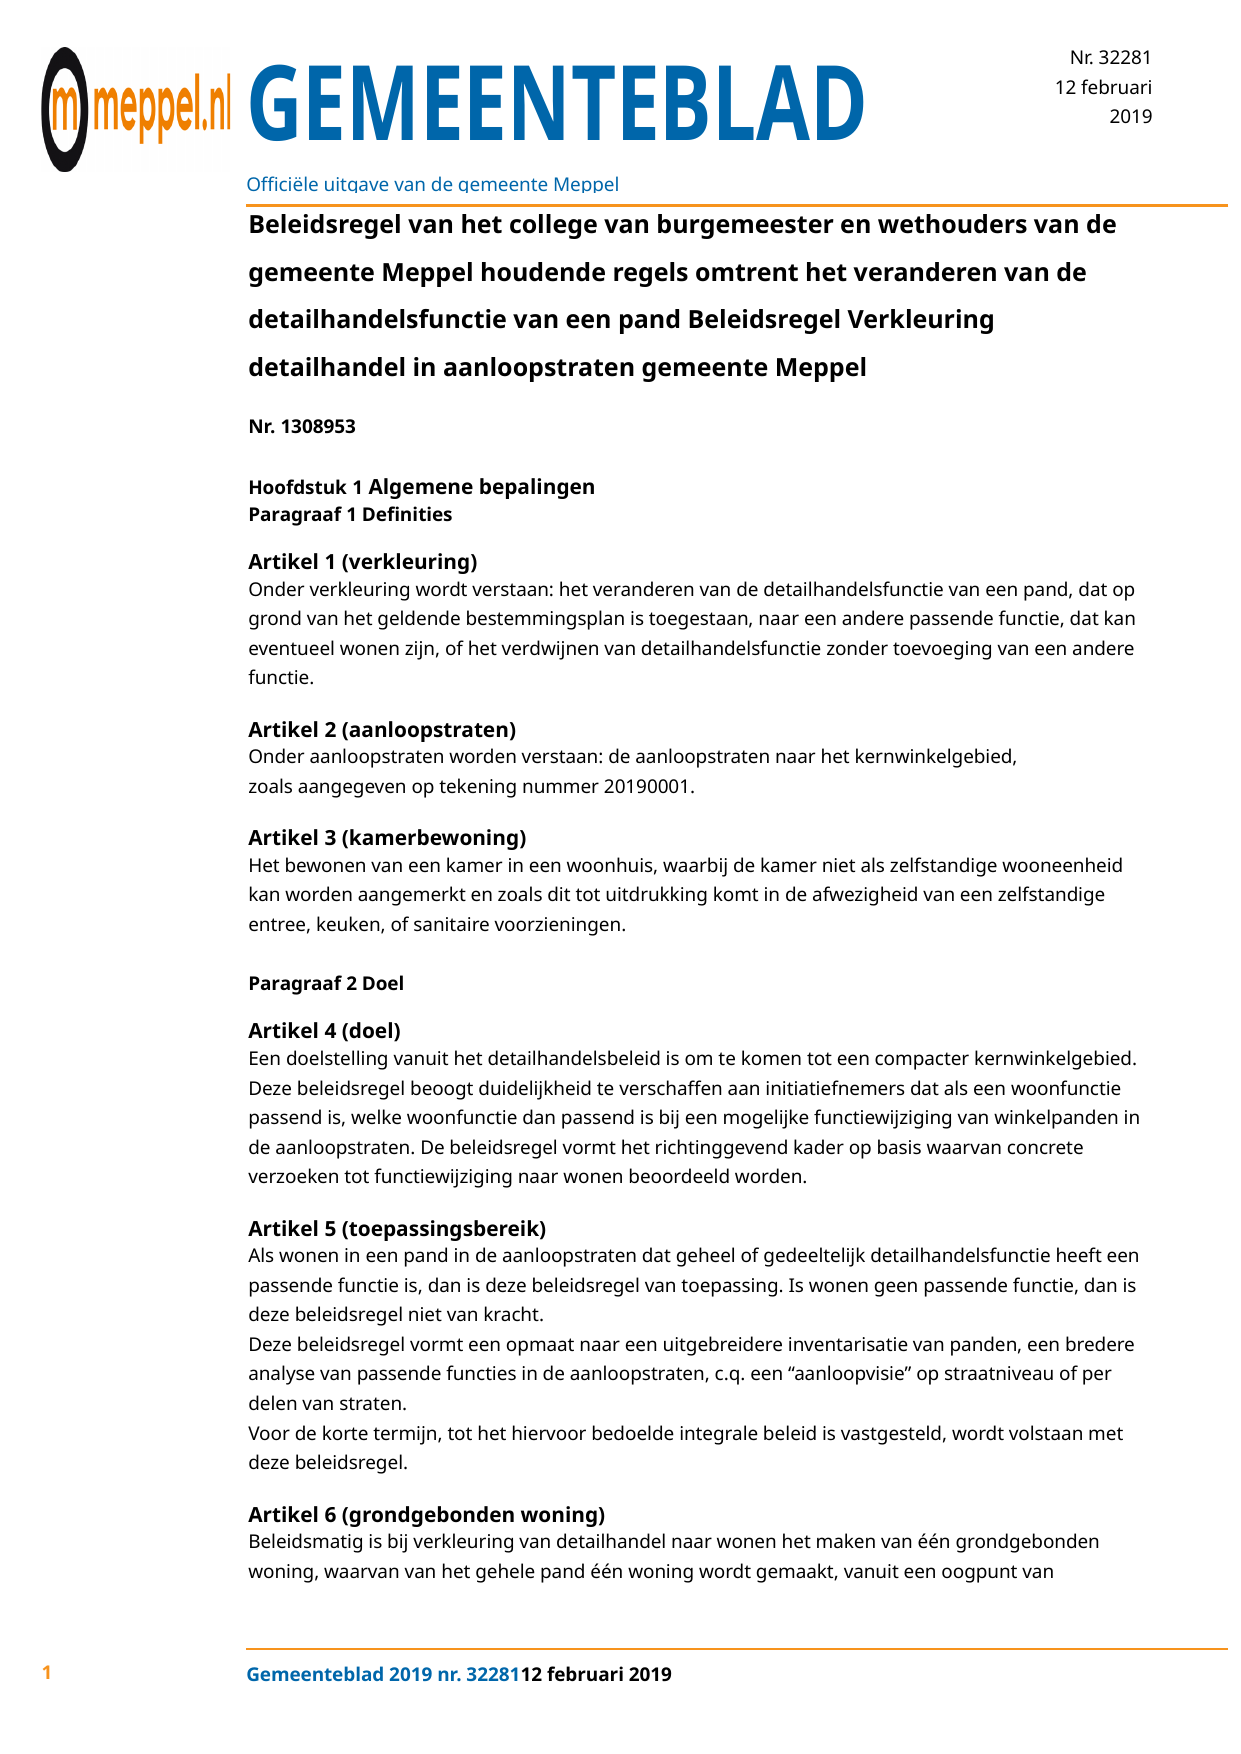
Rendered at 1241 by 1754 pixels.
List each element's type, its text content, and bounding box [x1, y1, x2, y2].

text Als wonen in een pand in de aanloopstraten dat geheel of gedeeltelijk detailhandelsfunctie heeft een passende functie is, dan is deze beleidsregel van toepassing. Is wonen geen passende functie, dan is deze beleidsregel niet van kracht. [248, 1242, 1152, 1327]
text Artikel 3 (kamerbewoning) [248, 823, 1152, 852]
text Onder aanloopstraten worden verstaan: de aanloopstraten naar het kernwinkelgebied, [248, 743, 1152, 769]
text Hoofdstuk 1 Algemene bepalingen [248, 472, 1152, 501]
picture [41, 47, 231, 172]
text Artikel 6 (grondgebonden woning) [248, 1500, 1152, 1528]
text Artikel 2 (aanloopstraten) [248, 715, 1152, 743]
text Paragraaf 2 Doel [248, 970, 1152, 996]
text Artikel 1 (verkleuring) [248, 547, 1152, 576]
text Paragraaf 1 Definities [248, 501, 1152, 526]
text Een doelstelling vanuit het detailhandelsbeleid is om te komen tot een compacter kernwinkelgebied. Deze beleidsregel beoogt duidelijkheid te verschaffen aan initiatiefnemers dat als een woonfunctie passend is, welke woonfunctie dan passend is bij een mogelijke functiewijziging van winkelpanden in de aanloopstraten. De beleidsregel vormt het richtinggevend kader op basis waarvan concrete verzoeken tot functiewijziging naar wonen beoordeeld worden. [248, 1045, 1152, 1189]
text Artikel 4 (doel) [248, 1017, 1152, 1045]
text zoals aangegeven op tekening nummer 20190001. [248, 773, 1152, 799]
text Het bewonen van een kamer in een woonhuis, waarbij de kamer niet als zelfstandige wooneenheid kan worden aangemerkt en zoals dit tot uitdrukking komt in de afwezigheid van een zelfstandige entree, keuken, of sanitaire voorzieningen. [248, 852, 1152, 937]
text Voor de korte termijn, tot het hiervoor bedoelde integrale beleid is vastgesteld, wordt volstaan met deze beleidsregel. [248, 1420, 1152, 1475]
text Beleidsmatig is bij verkleuring van detailhandel naar wonen het maken van één grondgebonden woning, waarvan van het gehele pand één woning wordt gemaakt, vanuit een oogpunt van [248, 1528, 1152, 1583]
text Onder verkleuring wordt verstaan: het veranderen van de detailhandelsfunctie van een pand, dat op grond van het geldende bestemmingsplan is toegestaan, naar een andere passende functie, dat kan eventueel wonen zijn, of het verdwijnen van detailhandelsfunctie zonder toevoeging van een andere functie. [248, 576, 1152, 690]
text Deze beleidsregel vormt een opmaat naar een uitgebreidere inventarisatie van panden, een bredere analyse van passende functies in de aanloopstraten, c.q. een “aanloopvisie” op straatniveau of per delen van straten. [248, 1331, 1152, 1416]
text Artikel 5 (toepassingsbereik) [248, 1214, 1152, 1242]
text Beleidsregel van het college van burgemeester en wethouders van de gemeente Meppel houdende regels omtrent het veranderen van de detailhandelsfunctie van een pand Beleidsregel Verkleuring detailhandel in aanloopstraten gemeente Meppel [248, 207, 1152, 384]
text Nr. 1308953 [248, 413, 1152, 439]
